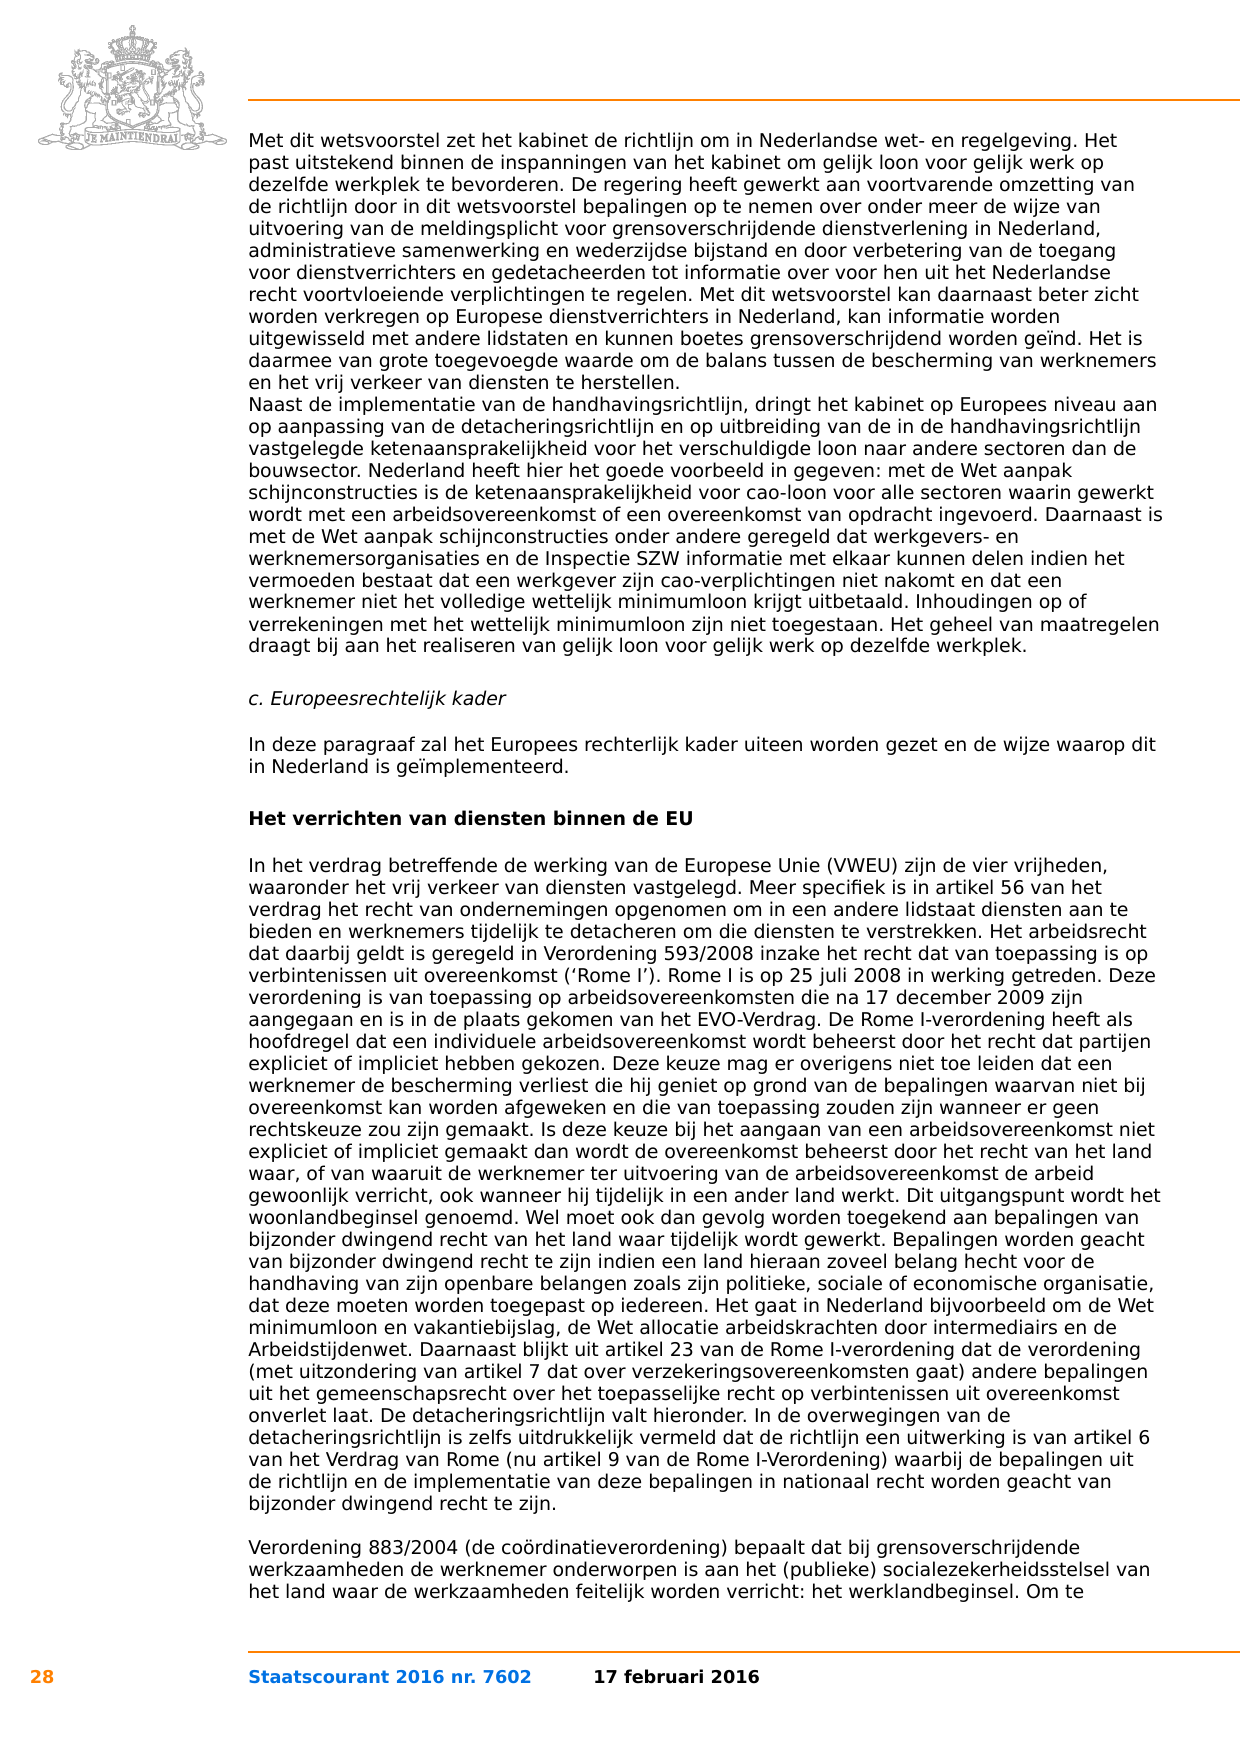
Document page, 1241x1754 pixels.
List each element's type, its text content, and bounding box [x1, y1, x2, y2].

text Verordening 883/2004 (de coördinatieverordening) bepaalt dat bij grensoverschrijdende werkzaamheden de werknemer onderworpen is aan het (publieke) socialezekerheidsstelsel van het land waar de werkzaamheden feitelijk worden verricht: het werklandbeginsel. Om te [248, 1537, 1163, 1602]
subtitle Het verrichten van diensten binnen de EU [248, 808, 1163, 830]
text In deze paragraaf zal het Europees rechterlijk kader uiteen worden gezet en de wijze waarop dit in Nederland is geïmplementeerd. [248, 734, 1163, 778]
subtitle c. Europeesrechtelijk kader [248, 687, 1163, 709]
text In het verdrag betreffende de werking van de Europese Unie (VWEU) zijn de vier vrijheden, waaronder het vrij verkeer van diensten vastgelegd. Meer specifiek is in artikel 56 van het verdrag het recht van ondernemingen opgenomen om in een andere lidstaat diensten aan te bieden en werknemers tijdelijk te detacheren om die diensten te verstrekken. Het arbeidsrecht dat daarbij geldt is geregeld in Verordening 593/2008 inzake het recht dat van toepassing is op verbintenissen uit overeenkomst (‘Rome I’). Rome I is op 25 juli 2008 in werking getreden. Deze verordening is van toepassing op arbeidsovereenkomsten die na 17 december 2009 zijn aangegaan en is in de plaats gekomen van het EVO-Verdrag. De Rome I-verordening heeft als hoofdregel dat een individuele arbeidsovereenkomst wordt beheerst door het recht dat partijen expliciet of impliciet hebben gekozen. Deze keuze mag er overigens niet toe leiden dat een werknemer de bescherming verliest die hij geniet op grond van de bepalingen waarvan niet bij overeenkomst kan worden afgeweken en die van toepassing zouden zijn wanneer er geen rechtskeuze zou zijn gemaakt. Is deze keuze bij het aangaan van een arbeidsovereenkomst niet expliciet of impliciet gemaakt dan wordt de overeenkomst beheerst door het recht van het land waar, of van waaruit de werknemer ter uitvoering van de arbeidsovereenkomst de arbeid gewoonlijk verricht, ook wanneer hij tijdelijk in een ander land werkt. Dit uitgangspunt wordt het woonlandbeginsel genoemd. Wel moet ook dan gevolg worden toegekend aan bepalingen van bijzonder dwingend recht van het land waar tijdelijk wordt gewerkt. Bepalingen worden geacht van bijzonder dwingend recht te zijn indien een land hieraan zoveel belang hecht voor de handhaving van zijn openbare belangen zoals zijn politieke, sociale of economische organisatie, dat deze moeten worden toegepast op iedereen. Het gaat in Nederland bijvoorbeeld om de Wet minimumloon en vakantiebijslag, de Wet allocatie arbeidskrachten door intermediairs en de Arbeidstijdenwet. Daarnaast blijkt uit artikel 23 van de Rome I-verordening dat de verordening (met uitzondering van artikel 7 dat over verzekeringsovereenkomsten gaat) andere bepalingen uit het gemeenschapsrecht over het toepasselijke recht op verbintenissen uit overeenkomst onverlet laat. De detacheringsrichtlijn valt hieronder. In de overwegingen van de detacheringsrichtlijn is zelfs uitdrukkelijk vermeld dat de richtlijn een uitwerking is van artikel 6 van het Verdrag van Rome (nu artikel 9 van de Rome I-Verordening) waarbij de bepalingen uit de richtlijn en de implementatie van deze bepalingen in nationaal recht worden geacht van bijzonder dwingend recht te zijn. [248, 855, 1163, 1515]
text Met dit wetsvoorstel zet het kabinet de richtlijn om in Nederlandse wet- en regelgeving. Het past uitstekend binnen de inspanningen van het kabinet om gelijk loon voor gelijk werk op dezelfde werkplek te bevorderen. De regering heeft gewerkt aan voortvarende omzetting van de richtlijn door in dit wetsvoorstel bepalingen op te nemen over onder meer de wijze van uitvoering van de meldingsplicht voor grensoverschrijdende dienstverlening in Nederland, administratieve samenwerking en wederzijdse bijstand en door verbetering van de toegang voor dienstverrichters en gedetacheerden tot informatie over voor hen uit het Nederlandse recht voortvloeiende verplichtingen te regelen. Met dit wetsvoorstel kan daarnaast beter zicht worden verkregen op Europese dienstverrichters in Nederland, kan informatie worden uitgewisseld met andere lidstaten en kunnen boetes grensoverschrijdend worden geïnd. Het is daarmee van grote toegevoegde waarde om de balans tussen de bescherming van werknemers en het vrij verkeer van diensten te herstellen. [248, 130, 1163, 394]
picture [38, 25, 227, 150]
text Naast de implementatie van de handhavingsrichtlijn, dringt het kabinet op Europees niveau aan op aanpassing van de detacheringsrichtlijn en op uitbreiding van de in de handhavingsrichtlijn vastgelegde ketenaansprakelijkheid voor het verschuldigde loon naar andere sectoren dan de bouwsector. Nederland heeft hier het goede voorbeeld in gegeven: met de Wet aanpak schijnconstructies is de ketenaansprakelijkheid voor cao-loon voor alle sectoren waarin gewerkt wordt met een arbeidsovereenkomst of een overeenkomst van opdracht ingevoerd. Daarnaast is met de Wet aanpak schijnconstructies onder andere geregeld dat werkgevers- en werknemersorganisaties en de Inspectie SZW informatie met elkaar kunnen delen indien het vermoeden bestaat dat een werkgever zijn cao-verplichtingen niet nakomt en dat een werknemer niet het volledige wettelijk minimumloon krijgt uitbetaald. Inhoudingen op of verrekeningen met het wettelijk minimumloon zijn niet toegestaan. Het geheel van maatregelen draagt bij aan het realiseren van gelijk loon voor gelijk werk op dezelfde werkplek. [248, 394, 1163, 657]
